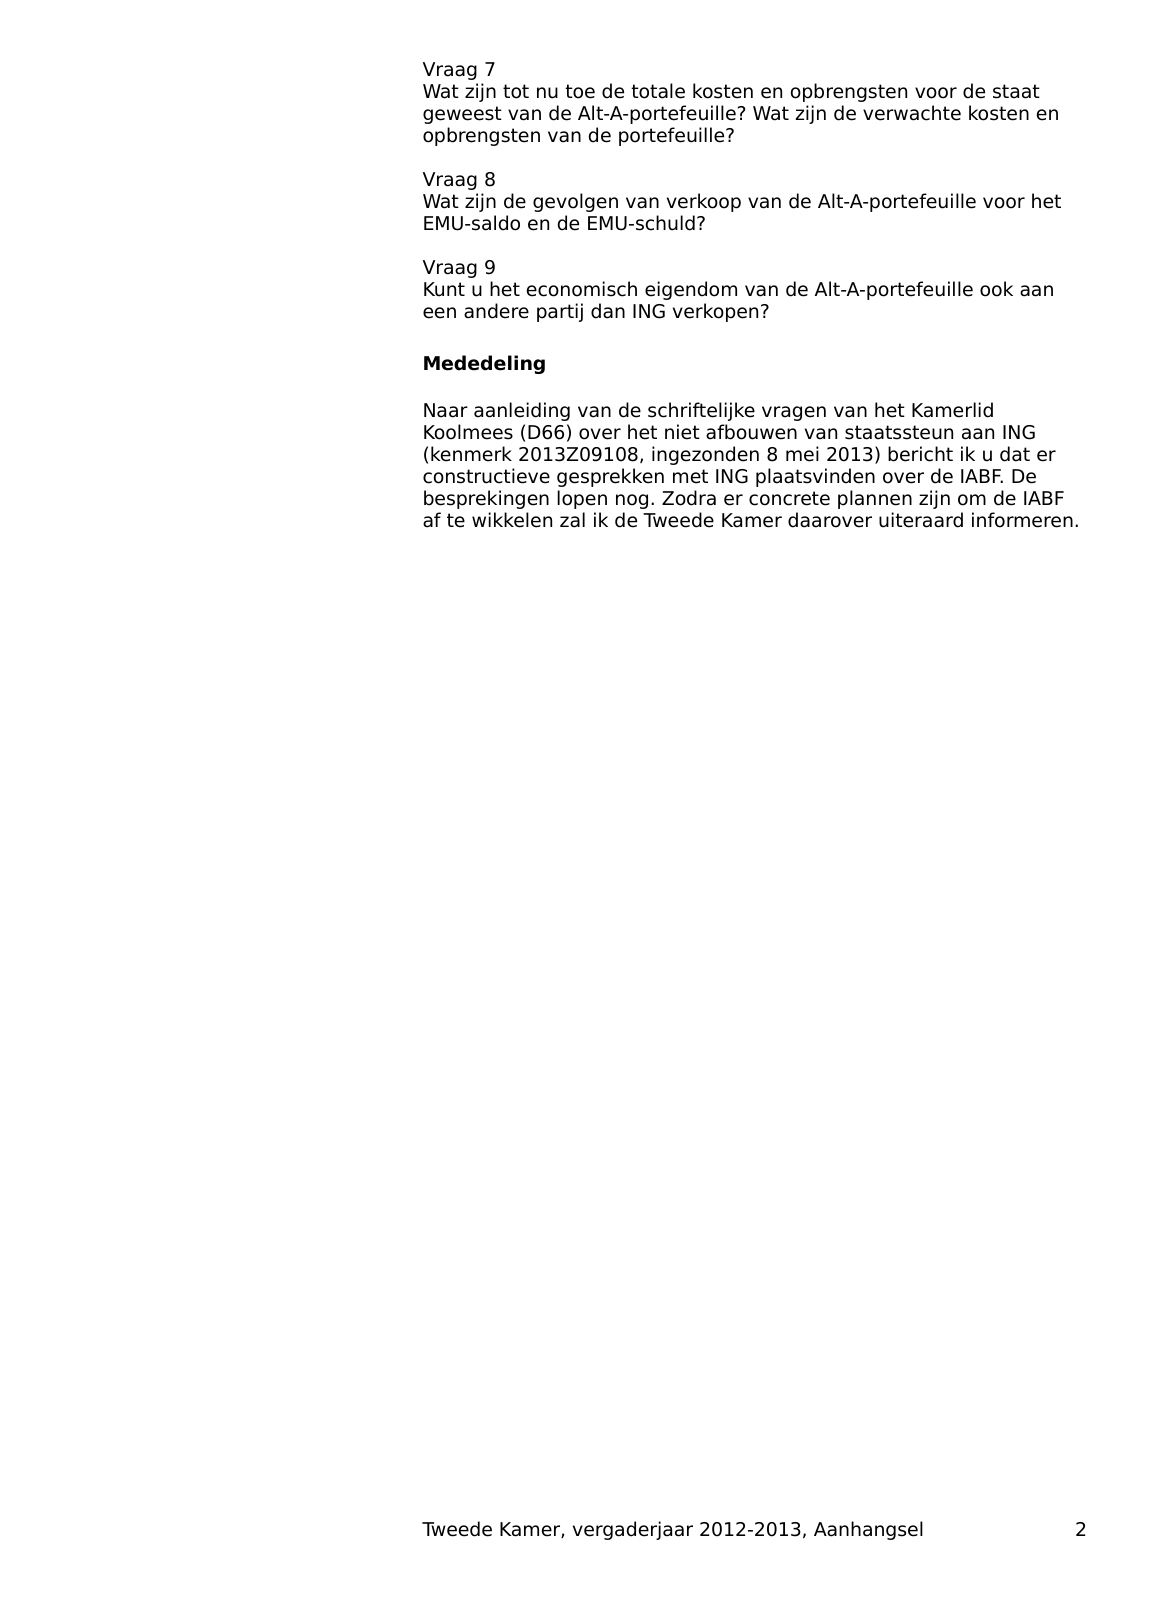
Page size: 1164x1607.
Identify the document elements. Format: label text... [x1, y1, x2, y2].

text Wat zijn de gevolgen van verkoop van de Alt-A-portefeuille voor het EMU-saldo en de EMU-schuld? [422, 191, 1087, 235]
text Kunt u het economisch eigendom van de Alt-A-portefeuille ook aan een andere partij dan ING verkopen? [422, 279, 1087, 323]
text Vraag 8 [422, 169, 1087, 191]
text Vraag 9 [422, 257, 1087, 279]
subtitle Mededeling [422, 353, 1087, 375]
text Vraag 7 [422, 59, 1087, 81]
text Naar aanleiding van de schriftelijke vragen van het Kamerlid Koolmees (D66) over het niet afbouwen van staatssteun aan ING (kenmerk 2013Z09108, ingezonden 8 mei 2013) bericht ik u dat er constructieve gesprekken met ING plaatsvinden over de IABF. De besprekingen lopen nog. Zodra er concrete plannen zijn om de IABF af te wikkelen zal ik de Tweede Kamer daarover uiteraard informeren. [422, 400, 1087, 532]
text Wat zijn tot nu toe de totale kosten en opbrengsten voor de staat geweest van de Alt-A-portefeuille? Wat zijn de verwachte kosten en opbrengsten van de portefeuille? [422, 81, 1087, 147]
